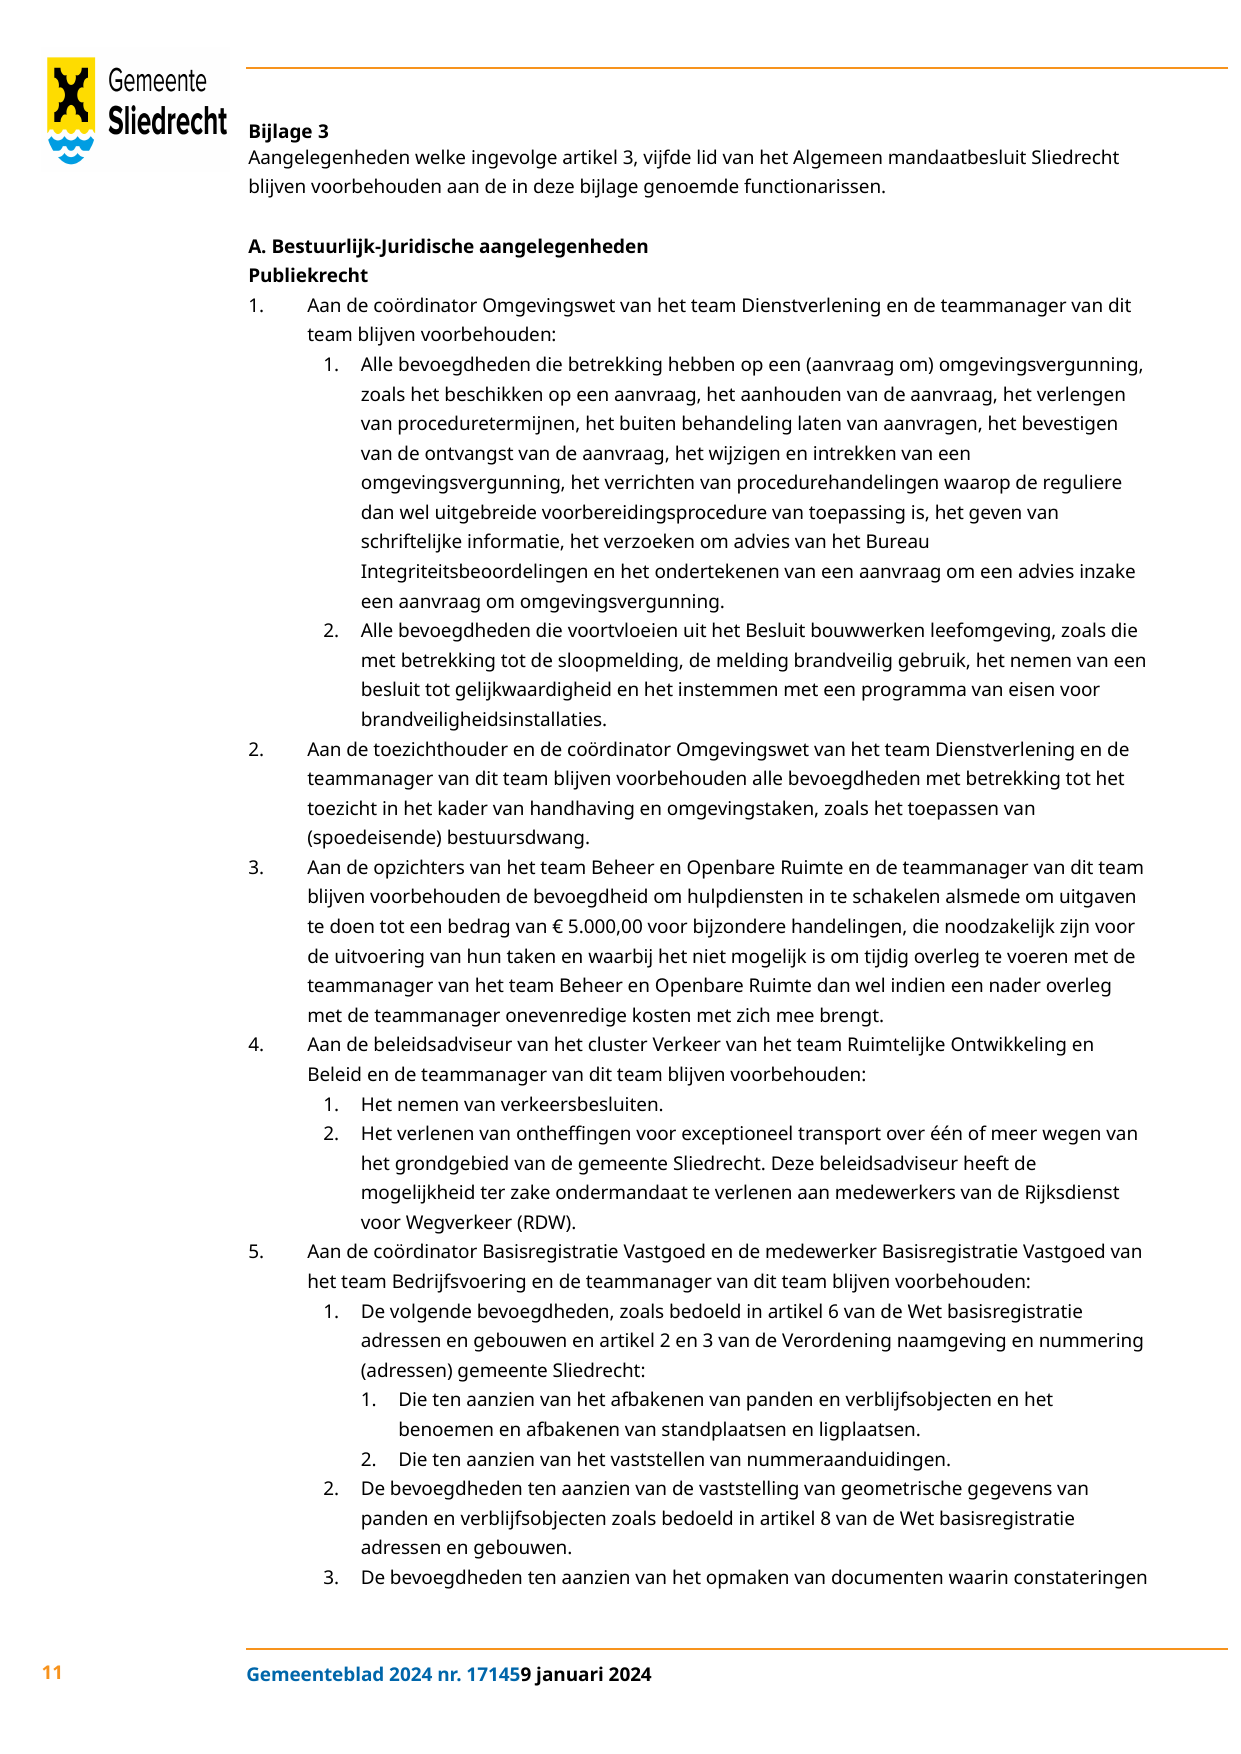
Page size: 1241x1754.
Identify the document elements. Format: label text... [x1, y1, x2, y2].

list Alle bevoegdheden die betrekking hebben op een (aanvraag om) omgevingsvergunning, zoals het beschikken op een aanvraag, het aanhouden van de aanvraag, het verlengen van proceduretermijnen, het buiten behandeling laten van aanvragen, het bevestigen van de ontvangst van de aanvraag, het wijzigen en intrekken van een omgevingsvergunning, het verrichten van procedurehandelingen waarop de reguliere dan wel uitgebreide voorbereidingsprocedure van toepassing is, het geven van schriftelijke informatie, het verzoeken om advies van het Bureau Integriteitsbeoordelingen en het ondertekenen van een aanvraag om een advies inzake een aanvraag om omgevingsvergunning. [323, 351, 1152, 614]
list Aan de coördinator Basisregistratie Vastgoed en de medewerker Basisregistratie Vastgoed van het team Bedrijfsvoering en de teammanager van dit team blijven voorbehouden: [248, 1239, 1152, 1294]
list Aan de beleidsadviseur van het cluster Verkeer van het team Ruimtelijke Ontwikkeling en Beleid en de teammanager van dit team blijven voorbehouden: [248, 1032, 1152, 1087]
text Publiekrecht [248, 262, 1152, 288]
list Aan de toezichthouder en de coördinator Omgevingswet van het team Dienstverlening en de teammanager van dit team blijven voorbehouden alle bevoegdheden met betrekking tot het toezicht in het kader van handhaving en omgevingstaken, zoals het toepassen van (spoedeisende) bestuursdwang. [248, 736, 1152, 850]
list Alle bevoegdheden die voortvloeien uit het Besluit bouwwerken leefomgeving, zoals die met betrekking tot de sloopmelding, de melding brandveilig gebruik, het nemen van een besluit tot gelijkwaardigheid en het instemmen met een programma van eisen voor brandveiligheidsinstallaties. [323, 617, 1152, 732]
list Die ten aanzien van het vaststellen van nummeraanduidingen. [361, 1446, 1152, 1472]
text Bijlage 3 [248, 116, 1152, 144]
list De bevoegdheden ten aanzien van het opmaken van documenten waarin constateringen [323, 1564, 1152, 1590]
text A. Bestuurlijk-Juridische aangelegenheden [248, 233, 1152, 259]
list Het verlenen van ontheffingen voor exceptioneel transport over één of meer wegen van het grondgebied van de gemeente Sliedrecht. Deze beleidsadviseur heeft de mogelijkheid ter zake ondermandaat te verlenen aan medewerkers van de Rijksdienst voor Wegverkeer (RDW). [323, 1120, 1152, 1235]
list Aan de coördinator Omgevingswet van het team Dienstverlening en de teammanager van dit team blijven voorbehouden: [248, 292, 1152, 347]
picture [41, 47, 231, 172]
list Het nemen van verkeersbesluiten. [323, 1091, 1152, 1117]
list Die ten aanzien van het afbakenen van panden en verblijfsobjecten en het benoemen en afbakenen van standplaatsen en ligplaatsen. [361, 1387, 1152, 1442]
list De bevoegdheden ten aanzien van de vaststelling van geometrische gegevens van panden en verblijfsobjecten zoals bedoeld in artikel 8 van de Wet basisregistratie adressen en gebouwen. [323, 1475, 1152, 1560]
list Aan de opzichters van het team Beheer en Openbare Ruimte en de teammanager van dit team blijven voorbehouden de bevoegdheid om hulpdiensten in te schakelen alsmede om uitgaven te doen tot een bedrag van € 5.000,00 voor bijzondere handelingen, die noodzakelijk zijn voor de uitvoering van hun taken en waarbij het niet mogelijk is om tijdig overleg te voeren met de teammanager van het team Beheer en Openbare Ruimte dan wel indien een nader overleg met de teammanager onevenredige kosten met zich mee brengt. [248, 854, 1152, 1028]
text Aangelegenheden welke ingevolge artikel 3, vijfde lid van het Algemeen mandaatbesluit Sliedrecht blijven voorbehouden aan de in deze bijlage genoemde functionarissen. [248, 144, 1152, 199]
list De volgende bevoegdheden, zoals bedoeld in artikel 6 van de Wet basisregistratie adressen en gebouwen en artikel 2 en 3 van de Verordening naamgeving en nummering (adressen) gemeente Sliedrecht: [323, 1298, 1152, 1383]
